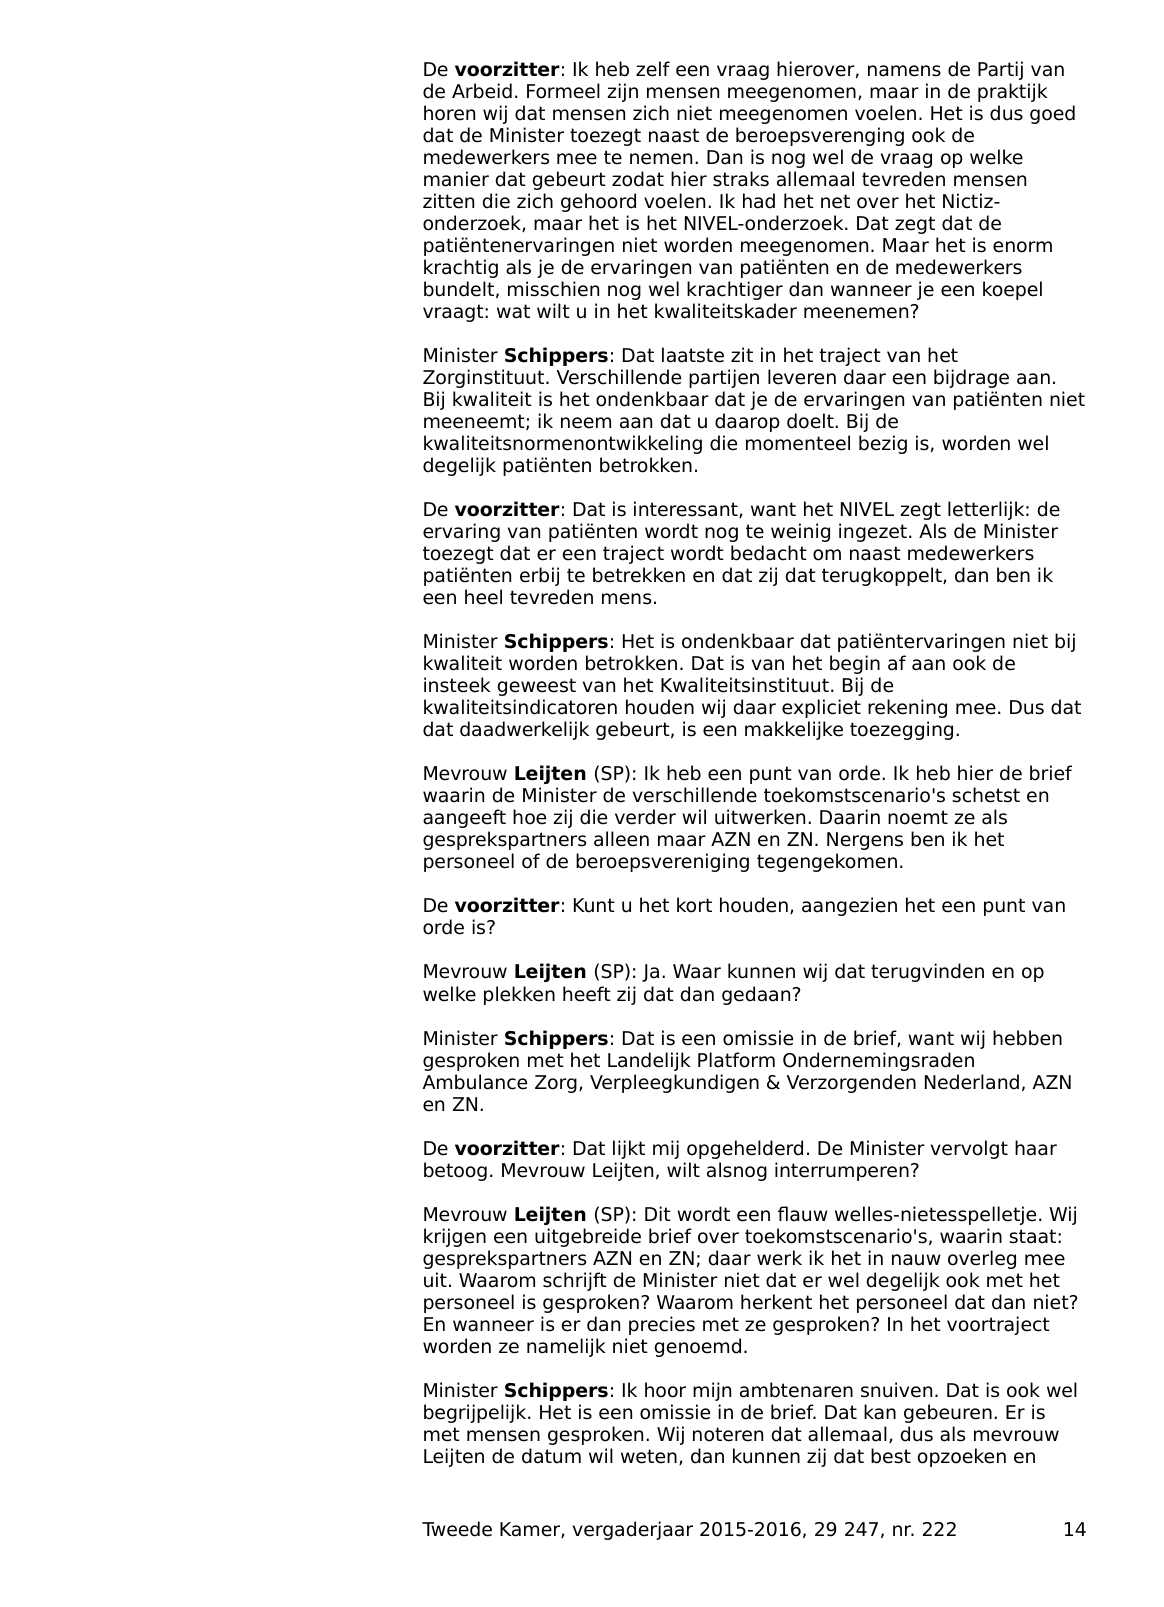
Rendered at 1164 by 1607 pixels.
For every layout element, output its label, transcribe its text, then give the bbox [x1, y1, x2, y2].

text Minister Schippers: Het is ondenkbaar dat patiëntervaringen niet bij kwaliteit worden betrokken. Dat is van het begin af aan ook de insteek geweest van het Kwaliteitsinstituut. Bij de kwaliteitsindicatoren houden wij daar expliciet rekening mee. Dus dat dat daadwerkelijk gebeurt, is een makkelijke toezegging. [422, 631, 1087, 741]
text De voorzitter: Ik heb zelf een vraag hierover, namens de Partij van de Arbeid. Formeel zijn mensen meegenomen, maar in de praktijk horen wij dat mensen zich niet meegenomen voelen. Het is dus goed dat de Minister toezegt naast de beroepsverenging ook de medewerkers mee te nemen. Dan is nog wel de vraag op welke manier dat gebeurt zodat hier straks allemaal tevreden mensen zitten die zich gehoord voelen. Ik had het net over het Nictiz-onderzoek, maar het is het NIVEL-onderzoek. Dat zegt dat de patiëntenervaringen niet worden meegenomen. Maar het is enorm krachtig als je de ervaringen van patiënten en de medewerkers bundelt, misschien nog wel krachtiger dan wanneer je een koepel vraagt: wat wilt u in het kwaliteitskader meenemen? [422, 59, 1087, 323]
text Mevrouw Leijten (SP): Dit wordt een flauw welles-nietesspelletje. Wij krijgen een uitgebreide brief over toekomstscenario's, waarin staat: gesprekspartners AZN en ZN; daar werk ik het in nauw overleg mee uit. Waarom schrijft de Minister niet dat er wel degelijk ook met het personeel is gesproken? Waarom herkent het personeel dat dan niet? En wanneer is er dan precies met ze gesproken? In het voortraject worden ze namelijk niet genoemd. [422, 1204, 1087, 1358]
text De voorzitter: Dat is interessant, want het NIVEL zegt letterlijk: de ervaring van patiënten wordt nog te weinig ingezet. Als de Minister toezegt dat er een traject wordt bedacht om naast medewerkers patiënten erbij te betrekken en dat zij dat terugkoppelt, dan ben ik een heel tevreden mens. [422, 499, 1087, 609]
text Mevrouw Leijten (SP): Ik heb een punt van orde. Ik heb hier de brief waarin de Minister de verschillende toekomstscenario's schetst en aangeeft hoe zij die verder wil uitwerken. Daarin noemt ze als gesprekspartners alleen maar AZN en ZN. Nergens ben ik het personeel of de beroepsvereniging tegengekomen. [422, 763, 1087, 873]
text De voorzitter: Kunt u het kort houden, aangezien het een punt van orde is? [422, 895, 1087, 939]
text Minister Schippers: Dat is een omissie in de brief, want wij hebben gesproken met het Landelijk Platform Ondernemingsraden Ambulance Zorg, Verpleegkundigen & Verzorgenden Nederland, AZN en ZN. [422, 1028, 1087, 1116]
text Mevrouw Leijten (SP): Ja. Waar kunnen wij dat terugvinden en op welke plekken heeft zij dat dan gedaan? [422, 961, 1087, 1005]
text De voorzitter: Dat lijkt mij opgehelderd. De Minister vervolgt haar betoog. Mevrouw Leijten, wilt alsnog interrumperen? [422, 1138, 1087, 1182]
text Minister Schippers: Ik hoor mijn ambtenaren snuiven. Dat is ook wel begrijpelijk. Het is een omissie in de brief. Dat kan gebeuren. Er is met mensen gesproken. Wij noteren dat allemaal, dus als mevrouw Leijten de datum wil weten, dan kunnen zij dat best opzoeken en [422, 1380, 1087, 1468]
text Minister Schippers: Dat laatste zit in het traject van het Zorginstituut. Verschillende partijen leveren daar een bijdrage aan. Bij kwaliteit is het ondenkbaar dat je de ervaringen van patiënten niet meeneemt; ik neem aan dat u daarop doelt. Bij de kwaliteitsnormenontwikkeling die momenteel bezig is, worden wel degelijk patiënten betrokken. [422, 345, 1087, 477]
